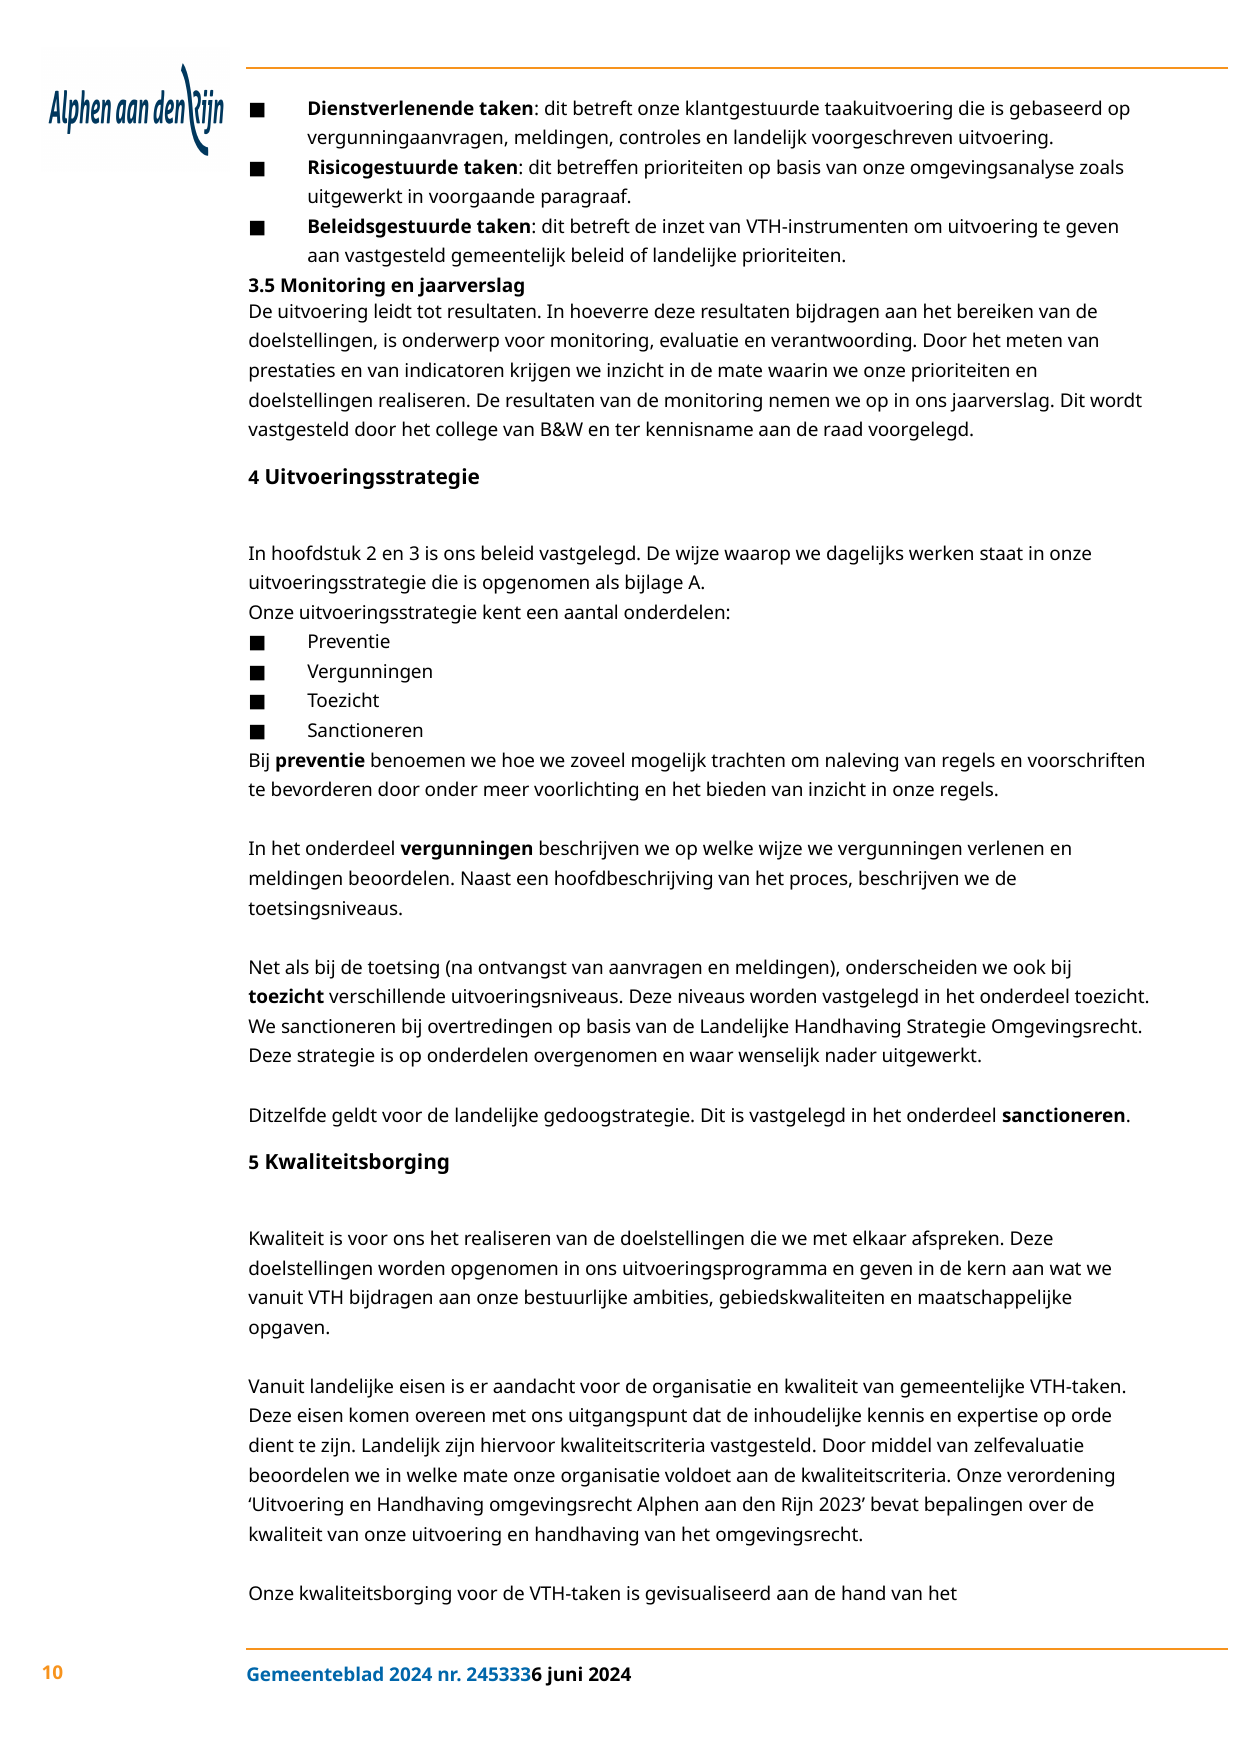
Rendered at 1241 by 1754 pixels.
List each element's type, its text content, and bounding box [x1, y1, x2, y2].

text Bij preventie benoemen we hoe we zoveel mogelijk trachten om naleving van regels en voorschriften te bevorderen door onder meer voorlichting en het bieden van inzicht in onze regels. [248, 747, 1152, 802]
text Net als bij de toetsing (na ontvangst van aanvragen en meldingen), onderscheiden we ook bij toezicht verschillende uitvoeringsniveaus. Deze niveaus worden vastgelegd in het onderdeel toezicht. We sanctioneren bij overtredingen op basis van de Landelijke Handhaving Strategie Omgevingsrecht. Deze strategie is op onderdelen overgenomen en waar wenselijk nader uitgewerkt. [248, 954, 1152, 1068]
text Ditzelfde geldt voor de landelijke gedoogstrategie. Dit is vastgelegd in het onderdeel sanctioneren. [248, 1102, 1152, 1127]
text 4 Uitvoeringsstrategie [248, 462, 1152, 490]
text Kwaliteit is voor ons het realiseren van de doelstellingen die we met elkaar afspreken. Deze doelstellingen worden opgenomen in ons uitvoeringsprogramma en geven in de kern aan wat we vanuit VTH bijdragen aan onze bestuurlijke ambities, gebiedskwaliteiten en maatschappelijke opgaven. [248, 1225, 1152, 1339]
list Vergunningen [248, 658, 1152, 684]
list Risicogestuurde taken: dit betreffen prioriteiten op basis van onze omgevingsanalyse zoals uitgewerkt in voorgaande paragraaf. [248, 154, 1152, 209]
list Sanctioneren [248, 717, 1152, 743]
list Beleidsgestuurde taken: dit betreft de inzet van VTH-instrumenten om uitvoering te geven aan vastgesteld gemeentelijk beleid of landelijke prioriteiten. [248, 213, 1152, 268]
text In hoofdstuk 2 en 3 is ons beleid vastgelegd. De wijze waarop we dagelijks werken staat in onze uitvoeringsstrategie die is opgenomen als bijlage A. [248, 540, 1152, 595]
text In het onderdeel vergunningen beschrijven we op welke wijze we vergunningen verlenen en meldingen beoordelen. Naast een hoofdbeschrijving van het proces, beschrijven we de toetsingsniveaus. [248, 836, 1152, 920]
list Preventie [248, 628, 1152, 654]
text Vanuit landelijke eisen is er aandacht voor de organisatie en kwaliteit van gemeentelijke VTH-taken. Deze eisen komen overeen met ons uitgangspunt dat de inhoudelijke kennis en expertise op orde dient te zijn. Landelijk zijn hiervoor kwaliteitscriteria vastgesteld. Door middel van zelfevaluatie beoordelen we in welke mate onze organisatie voldoet aan de kwaliteitscriteria. Onze verordening ‘Uitvoering en Handhaving omgevingsrecht Alphen aan den Rijn 2023’ bevat bepalingen over de kwaliteit van onze uitvoering en handhaving van het omgevingsrecht. [248, 1373, 1152, 1547]
text 5 Kwaliteitsborging [248, 1147, 1152, 1176]
text Onze uitvoeringsstrategie kent een aantal onderdelen: [248, 599, 1152, 624]
text De uitvoering leidt tot resultaten. In hoeverre deze resultaten bijdragen aan het bereiken van de doelstellingen, is onderwerp voor monitoring, evaluatie en verantwoording. Door het meten van prestaties en van indicatoren krijgen we inzicht in de mate waarin we onze prioriteiten en doelstellingen realiseren. De resultaten van de monitoring nemen we op in ons jaarverslag. Dit wordt vastgesteld door het college van B&W en ter kennisname aan de raad voorgelegd. [248, 298, 1152, 442]
list Toezicht [248, 688, 1152, 713]
text 3.5 Monitoring en jaarverslag [248, 272, 1152, 298]
list Dienstverlenende taken: dit betreft onze klantgestuurde taakuitvoering die is gebaseerd op vergunningaanvragen, meldingen, controles en landelijk voorgeschreven uitvoering. [248, 95, 1152, 150]
picture [41, 47, 231, 172]
text Onze kwaliteitsborging voor de VTH-taken is gevisualiseerd aan de hand van het [248, 1580, 1152, 1606]
